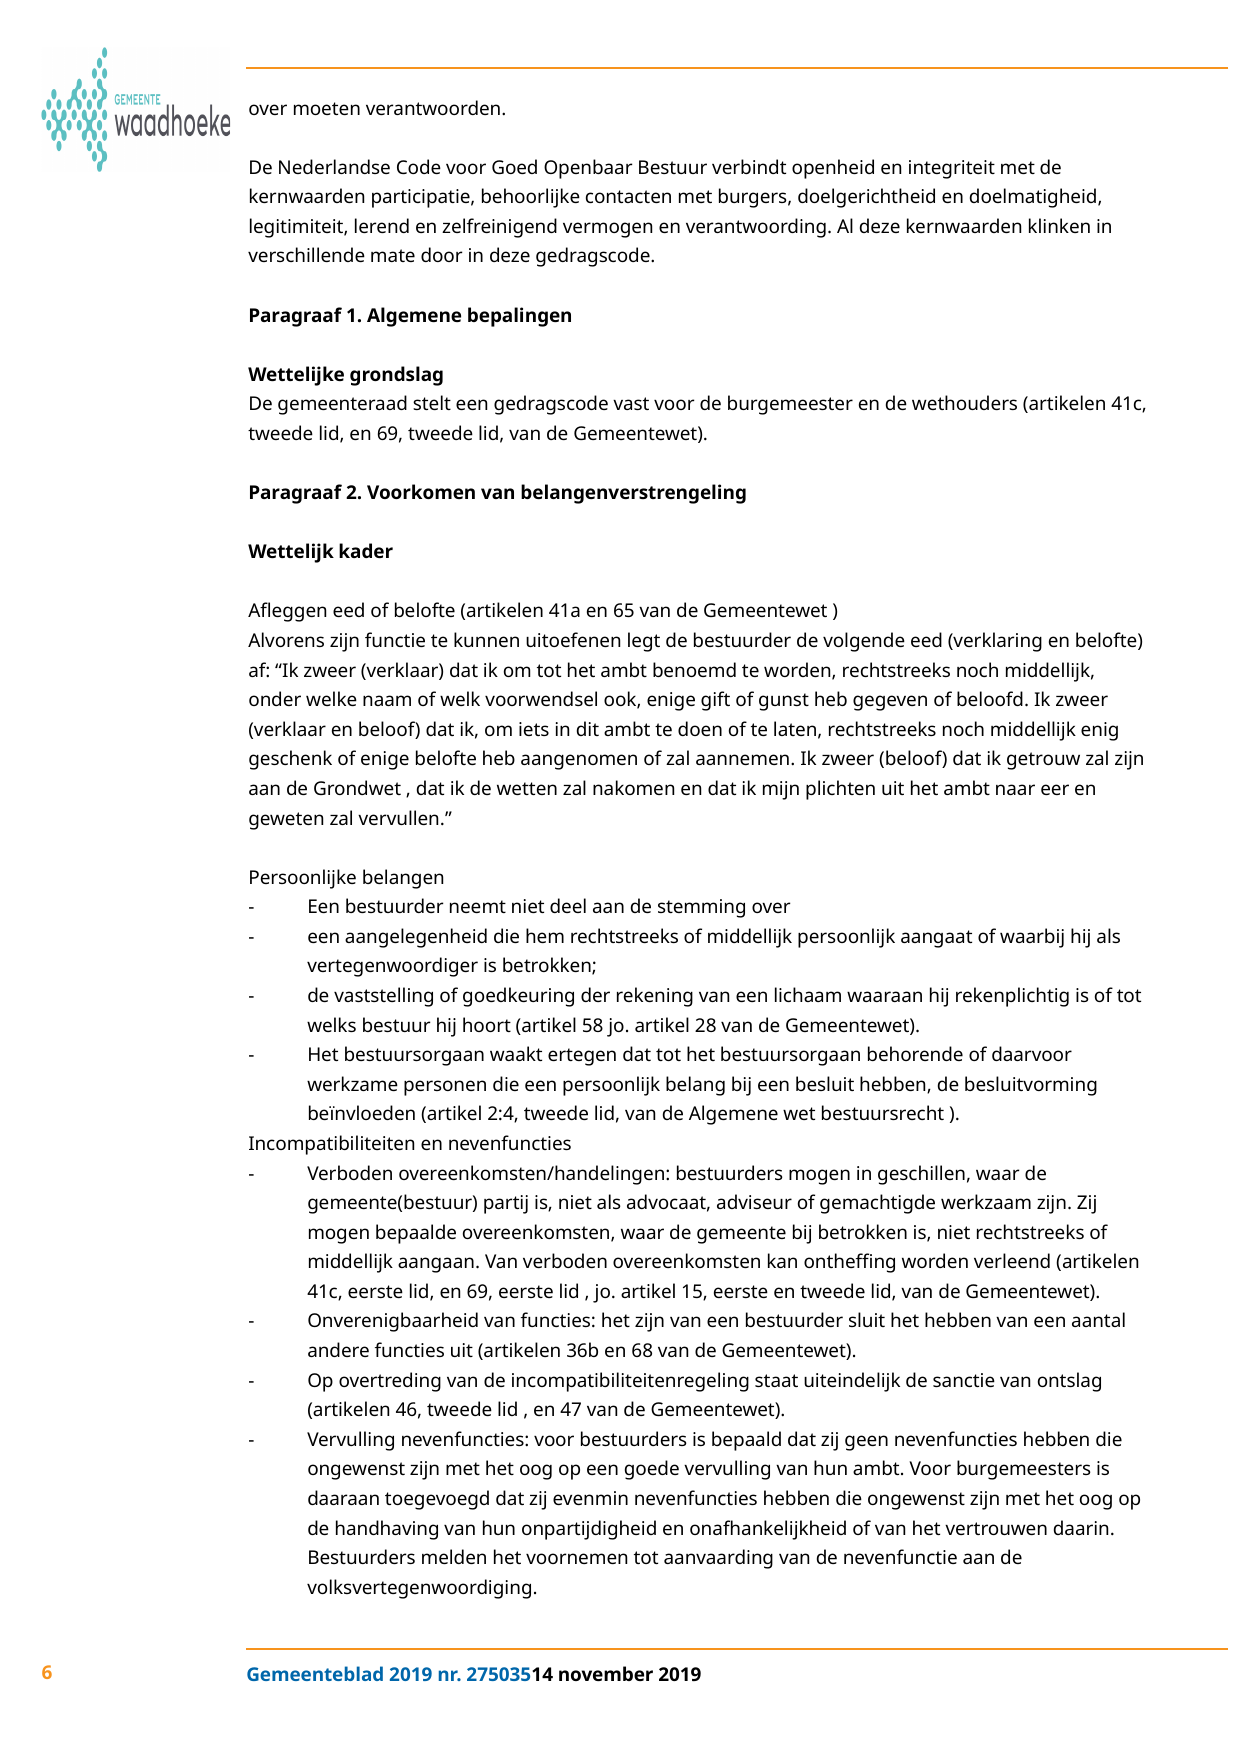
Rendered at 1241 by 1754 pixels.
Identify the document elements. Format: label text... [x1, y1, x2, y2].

text over moeten verantwoorden. [248, 95, 1152, 121]
text Persoonlijke belangen [248, 864, 1152, 890]
list Een bestuurder neemt niet deel aan de stemming over [248, 893, 1152, 919]
text De gemeenteraad stelt een gedragscode vast voor de burgemeester en de wethouders (artikelen 41c, tweede lid, en 69, tweede lid, van de Gemeentewet). [248, 391, 1152, 446]
text Wettelijke grondslag [248, 361, 1152, 387]
list Vervulling nevenfuncties: voor bestuurders is bepaald dat zij geen nevenfuncties hebben die ongewenst zijn met het oog op een goede vervulling van hun ambt. Voor burgemeesters is daaraan toegevoegd dat zij evenmin nevenfuncties hebben die ongewenst zijn met het oog op de handhaving van hun onpartijdigheid en onafhankelijkheid of van het vertrouwen daarin. Bestuurders melden het voornemen tot aanvaarding van de nevenfunctie aan de volksvertegenwoordiging. [248, 1426, 1152, 1600]
list de vaststelling of goedkeuring der rekening van een lichaam waaraan hij rekenplichtig is of tot welks bestuur hij hoort (artikel 58 jo. artikel 28 van de Gemeentewet). [248, 982, 1152, 1038]
text Paragraaf 2. Voorkomen van belangenverstrengeling [248, 479, 1152, 505]
list Onverenigbaarheid van functies: het zijn van een bestuurder sluit het hebben van een aantal andere functies uit (artikelen 36b en 68 van de Gemeentewet). [248, 1308, 1152, 1363]
text Wettelijk kader [248, 538, 1152, 564]
list Op overtreding van de incompatibiliteitenregeling staat uiteindelijk de sanctie van ontslag (artikelen 46, tweede lid , en 47 van de Gemeentewet). [248, 1367, 1152, 1422]
picture [41, 47, 231, 172]
list een aangelegenheid die hem rechtstreeks of middellijk persoonlijk aangaat of waarbij hij als vertegenwoordiger is betrokken; [248, 923, 1152, 978]
text Alvorens zijn functie te kunnen uitoefenen legt de bestuurder de volgende eed (verklaring en belofte) af: “Ik zweer (verklaar) dat ik om tot het ambt benoemd te worden, rechtstreeks noch middellijk, onder welke naam of welk voorwendsel ook, enige gift of gunst heb gegeven of beloofd. Ik zweer (verklaar en beloof) dat ik, om iets in dit ambt te doen of te laten, rechtstreeks noch middellijk enig geschenk of enige belofte heb aangenomen of zal aannemen. Ik zweer (beloof) dat ik getrouw zal zijn aan de Grondwet , dat ik de wetten zal nakomen en dat ik mijn plichten uit het ambt naar eer en geweten zal vervullen.” [248, 627, 1152, 831]
text De Nederlandse Code voor Goed Openbaar Bestuur verbindt openheid en integriteit met de kernwaarden participatie, behoorlijke contacten met burgers, doelgerichtheid en doelmatigheid, legitimiteit, lerend en zelfreinigend vermogen en verantwoording. Al deze kernwaarden klinken in verschillende mate door in deze gedragscode. [248, 154, 1152, 268]
text Paragraaf 1. Algemene bepalingen [248, 302, 1152, 328]
list Verboden overeenkomsten/handelingen: bestuurders mogen in geschillen, waar de gemeente(bestuur) partij is, niet als advocaat, adviseur of gemachtigde werkzaam zijn. Zij mogen bepaalde overeenkomsten, waar de gemeente bij betrokken is, niet rechtstreeks of middellijk aangaan. Van verboden overeenkomsten kan ontheffing worden verleend (artikelen 41c, eerste lid, en 69, eerste lid , jo. artikel 15, eerste en tweede lid, van de Gemeentewet). [248, 1160, 1152, 1304]
list Het bestuursorgaan waakt ertegen dat tot het bestuursorgaan behorende of daarvoor werkzame personen die een persoonlijk belang bij een besluit hebben, de besluitvorming beïnvloeden (artikel 2:4, tweede lid, van de Algemene wet bestuursrecht ). [248, 1041, 1152, 1126]
text Afleggen eed of belofte (artikelen 41a en 65 van de Gemeentewet ) [248, 598, 1152, 623]
text Incompatibiliteiten en nevenfuncties [248, 1130, 1152, 1156]
